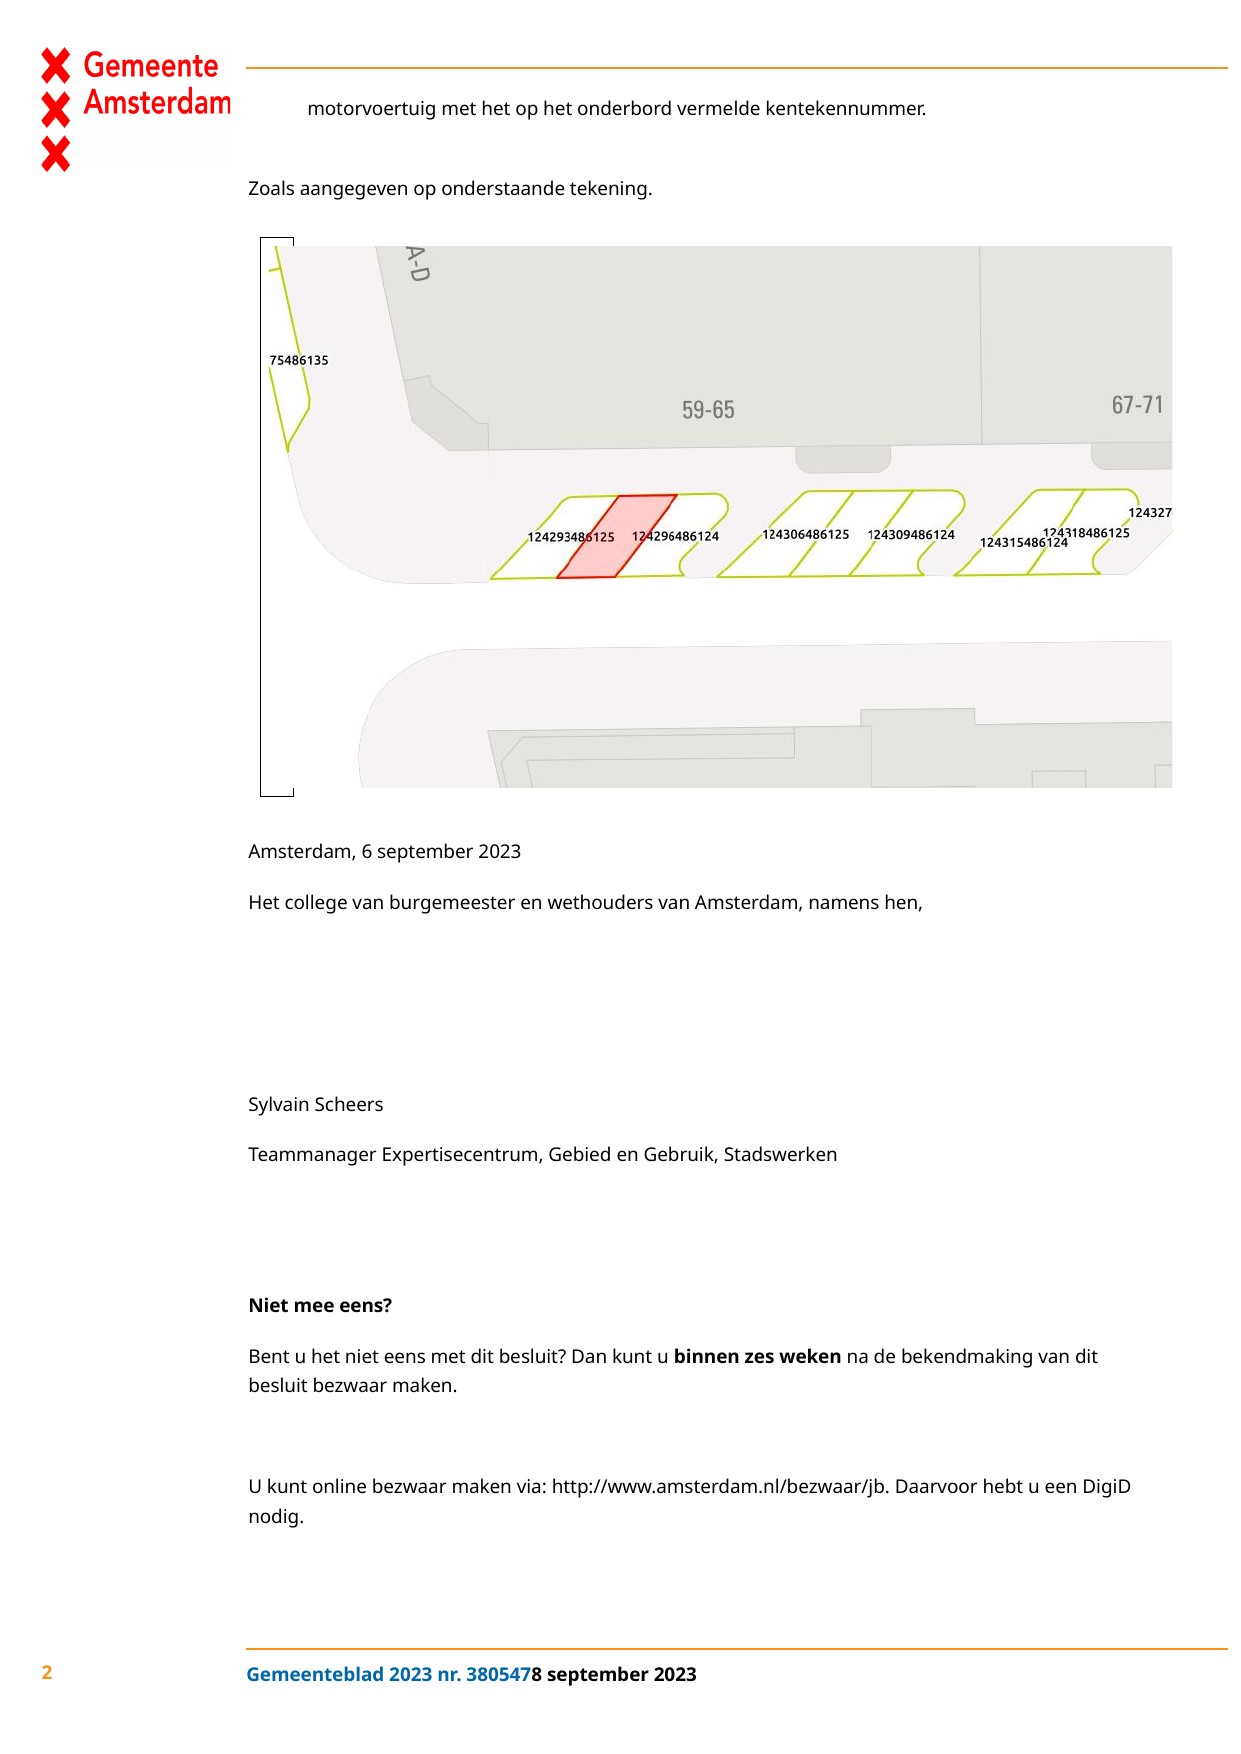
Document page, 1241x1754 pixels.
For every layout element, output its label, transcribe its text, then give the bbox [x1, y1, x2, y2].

text Amsterdam, 6 september 2023 [248, 839, 1152, 864]
list motorvoertuig met het op het onderbord vermelde kentekennummer. [248, 95, 1152, 121]
text Niet mee eens? [248, 1292, 1152, 1318]
text U kunt online bezwaar maken via: http://www.amsterdam.nl/bezwaar/jb. Daarvoor hebt u een DigiD nodig. [248, 1473, 1152, 1529]
text Teammanager Expertisecentrum, Gebied en Gebruik, Stadswerken [248, 1141, 1152, 1167]
text Bent u het niet eens met dit besluit? Dan kunt u binnen zes weken na de bekendmaking van dit besluit bezwaar maken. [248, 1343, 1152, 1398]
picture [41, 47, 231, 172]
text Het college van burgemeester en wethouders van Amsterdam, namens hen, [248, 889, 1152, 915]
text Sylvain Scheers [248, 1091, 1152, 1117]
picture [268, 246, 1173, 788]
text Zoals aangegeven op onderstaande tekening. [248, 175, 1152, 201]
